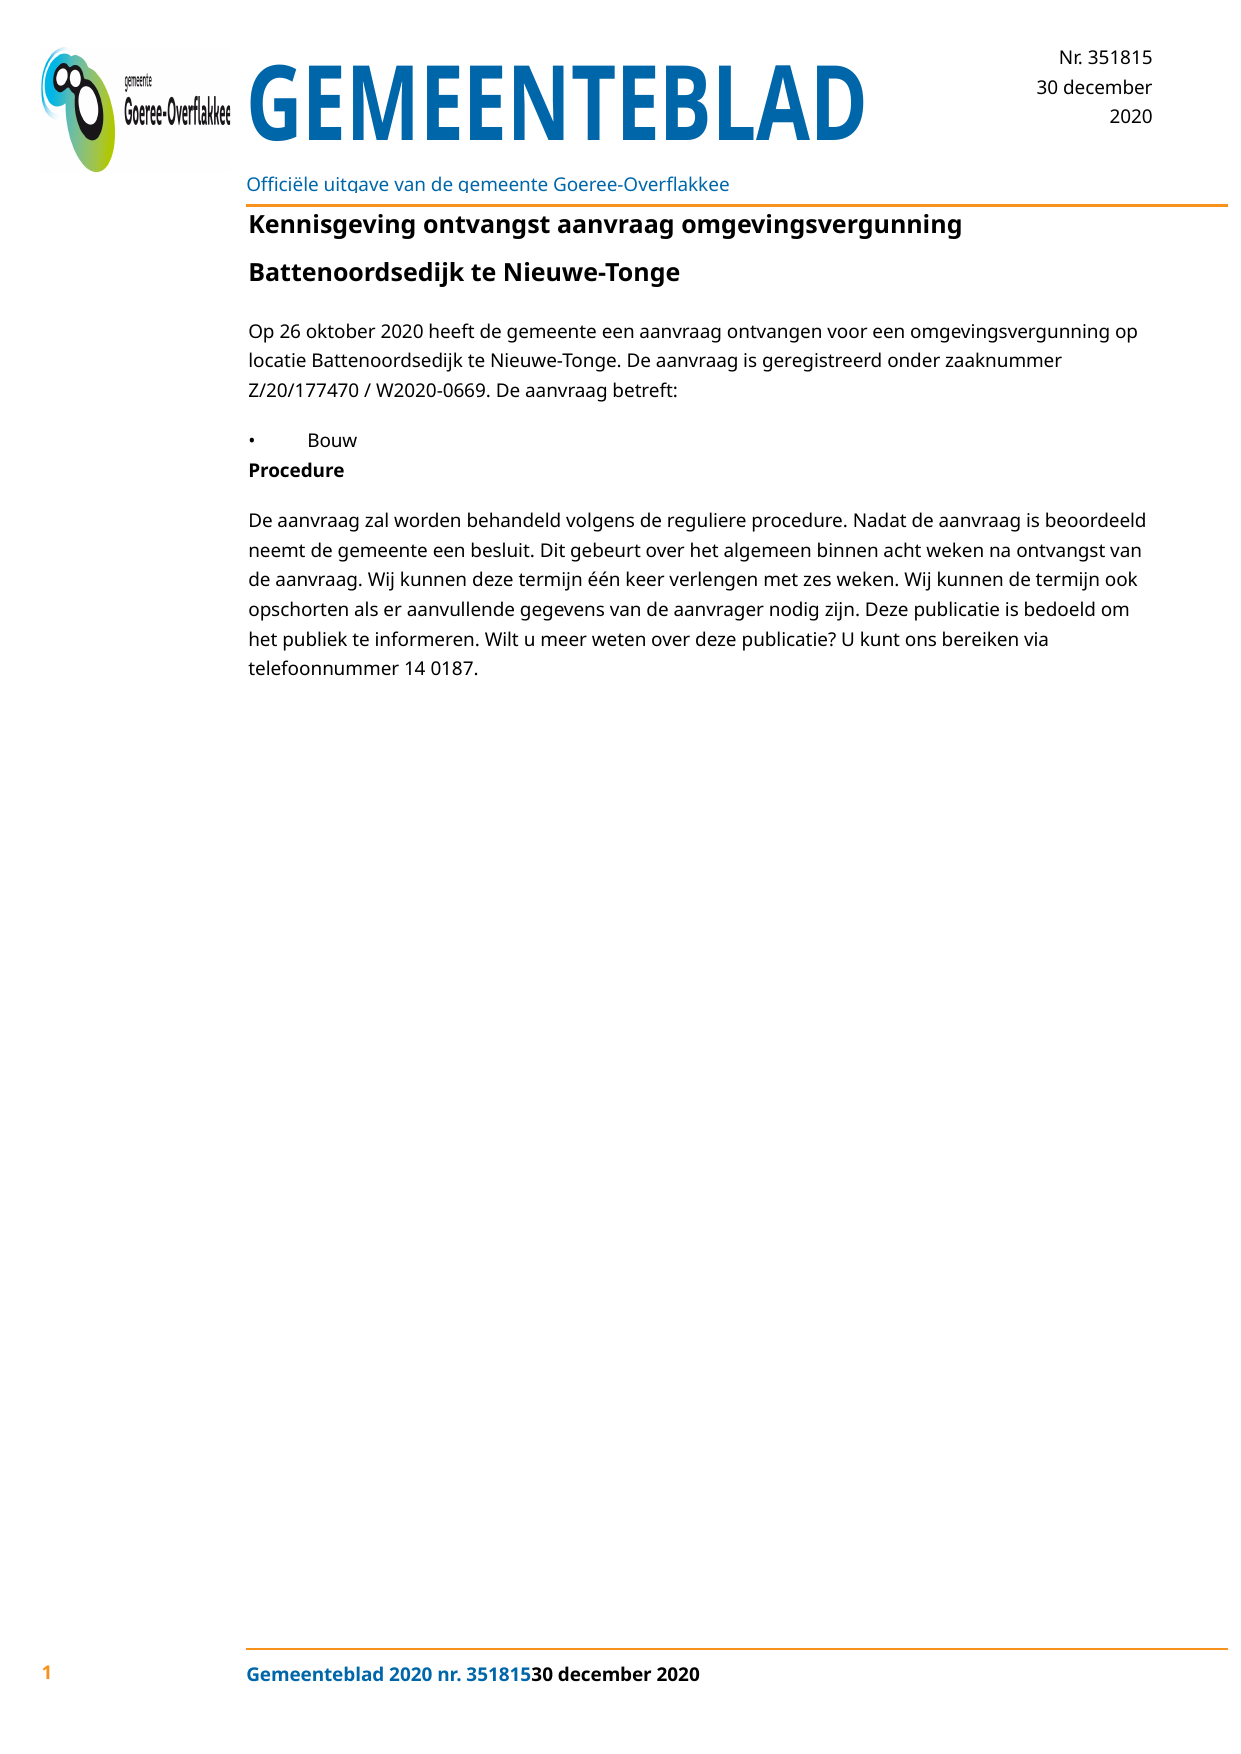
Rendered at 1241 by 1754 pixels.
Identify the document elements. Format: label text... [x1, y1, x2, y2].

text Kennisgeving ontvangst aanvraag omgevingsvergunning Battenoordsedijk te Nieuwe-Tonge [248, 207, 1152, 288]
list Bouw [248, 427, 1152, 453]
text Procedure [248, 457, 1152, 483]
picture [41, 47, 231, 172]
text De aanvraag zal worden behandeld volgens de reguliere procedure. Nadat de aanvraag is beoordeeld neemt de gemeente een besluit. Dit gebeurt over het algemeen binnen acht weken na ontvangst van de aanvraag. Wij kunnen deze termijn één keer verlengen met zes weken. Wij kunnen de termijn ook opschorten als er aanvullende gegevens van de aanvrager nodig zijn. Deze publicatie is bedoeld om het publiek te informeren. Wilt u meer weten over deze publicatie? U kunt ons bereiken via telefoonnummer 14 0187. [248, 507, 1152, 681]
text Op 26 oktober 2020 heeft de gemeente een aanvraag ontvangen voor een omgevingsvergunning op locatie Battenoordsedijk te Nieuwe-Tonge. De aanvraag is geregistreerd onder zaaknummer Z/20/177470 / W2020-0669. De aanvraag betreft: [248, 318, 1152, 403]
